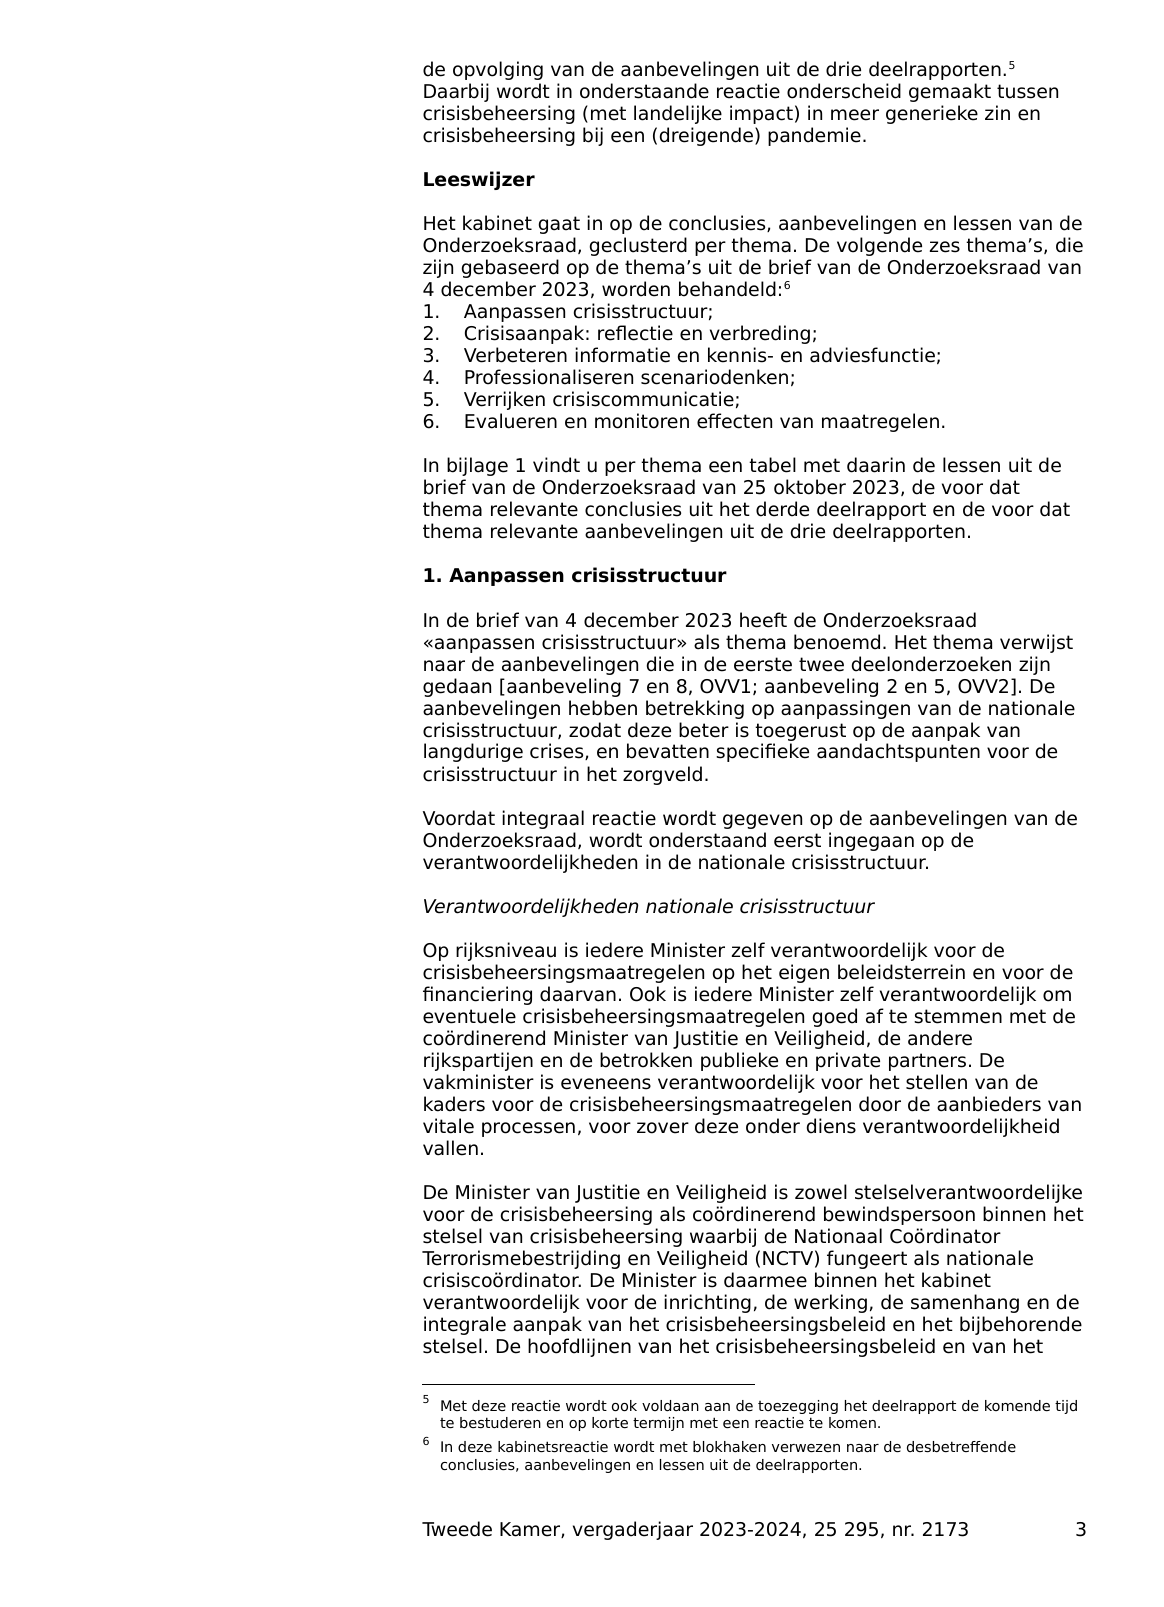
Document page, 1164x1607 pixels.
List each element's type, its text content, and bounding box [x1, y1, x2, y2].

text In deze kabinetsreactie wordt met blokhaken verwezen naar de desbetreffende conclusies, aanbevelingen en lessen uit de deelrapporten. [422, 1435, 1087, 1474]
text 4. Professionaliseren scenariodenken; [422, 367, 1087, 389]
text 2. Crisisaanpak: reflectie en verbreding; [422, 323, 1087, 345]
subtitle Leeswijzer [422, 169, 1087, 191]
text Met deze reactie wordt ook voldaan aan de toezegging het deelrapport de komende tijd te bestuderen en op korte termijn met een reactie te komen. [422, 1393, 1087, 1432]
text Op rijksniveau is iedere Minister zelf verantwoordelijk voor de crisisbeheersingsmaatregelen op het eigen beleidsterrein en voor de financiering daarvan. Ook is iedere Minister zelf verantwoordelijk om eventuele crisisbeheersingsmaatregelen goed af te stemmen met de coördinerend Minister van Justitie en Veiligheid, de andere rijkspartijen en de betrokken publieke en private partners. De vakminister is eveneens verantwoordelijk voor het stellen van de kaders voor de crisisbeheersingsmaatregelen door de aanbieders van vitale processen, voor zover deze onder diens verantwoordelijkheid vallen. [422, 940, 1087, 1160]
text 5. Verrijken crisiscommunicatie; [422, 389, 1087, 411]
text In bijlage 1 vindt u per thema een tabel met daarin de lessen uit de brief van de Onderzoeksraad van 25 oktober 2023, de voor dat thema relevante conclusies uit het derde deelrapport en de voor dat thema relevante aanbevelingen uit de drie deelrapporten. [422, 455, 1087, 543]
text De Minister van Justitie en Veiligheid is zowel stelselverantwoordelijke voor de crisisbeheersing als coördinerend bewindspersoon binnen het stelsel van crisisbeheersing waarbij de Nationaal Coördinator Terrorismebestrijding en Veiligheid (NCTV) fungeert als nationale crisiscoördinator. De Minister is daarmee binnen het kabinet verantwoordelijk voor de inrichting, de werking, de samenhang en de integrale aanpak van het crisisbeheersingsbeleid en het bijbehorende stelsel. De hoofdlijnen van het crisisbeheersingsbeleid en van het [422, 1182, 1087, 1358]
text 3. Verbeteren informatie en kennis- en adviesfunctie; [422, 345, 1087, 367]
text 6. Evalueren en monitoren effecten van maatregelen. [422, 411, 1087, 433]
text Voordat integraal reactie wordt gegeven op de aanbevelingen van de Onderzoeksraad, wordt onderstaand eerst ingegaan op de verantwoordelijkheden in de nationale crisisstructuur. [422, 808, 1087, 873]
text Het kabinet gaat in op de conclusies, aanbevelingen en lessen van de Onderzoeksraad, geclusterd per thema. De volgende zes thema’s, die zijn gebaseerd op de thema’s uit de brief van de Onderzoeksraad van 4 december 2023, worden behandeld: [422, 213, 1087, 301]
text 1. Aanpassen crisisstructuur; [422, 301, 1087, 323]
text In de brief van 4 december 2023 heeft de Onderzoeksraad «aanpassen crisisstructuur» als thema benoemd. Het thema verwijst naar de aanbevelingen die in de eerste twee deelonderzoeken zijn gedaan [aanbeveling 7 en 8, OVV1; aanbeveling 2 en 5, OVV2]. De aanbevelingen hebben betrekking op aanpassingen van de nationale crisisstructuur, zodat deze beter is toegerust op de aanpak van langdurige crises, en bevatten specifieke aandachtspunten voor de crisisstructuur in het zorgveld. [422, 609, 1087, 785]
subtitle 1. Aanpassen crisisstructuur [422, 565, 1087, 587]
subtitle Verantwoordelijkheden nationale crisisstructuur [422, 896, 1087, 918]
text de opvolging van de aanbevelingen uit de drie deelrapporten. Daarbij wordt in onderstaande reactie onderscheid gemaakt tussen crisisbeheersing (met landelijke impact) in meer generieke zin en crisisbeheersing bij een (dreigende) pandemie. [422, 59, 1087, 147]
